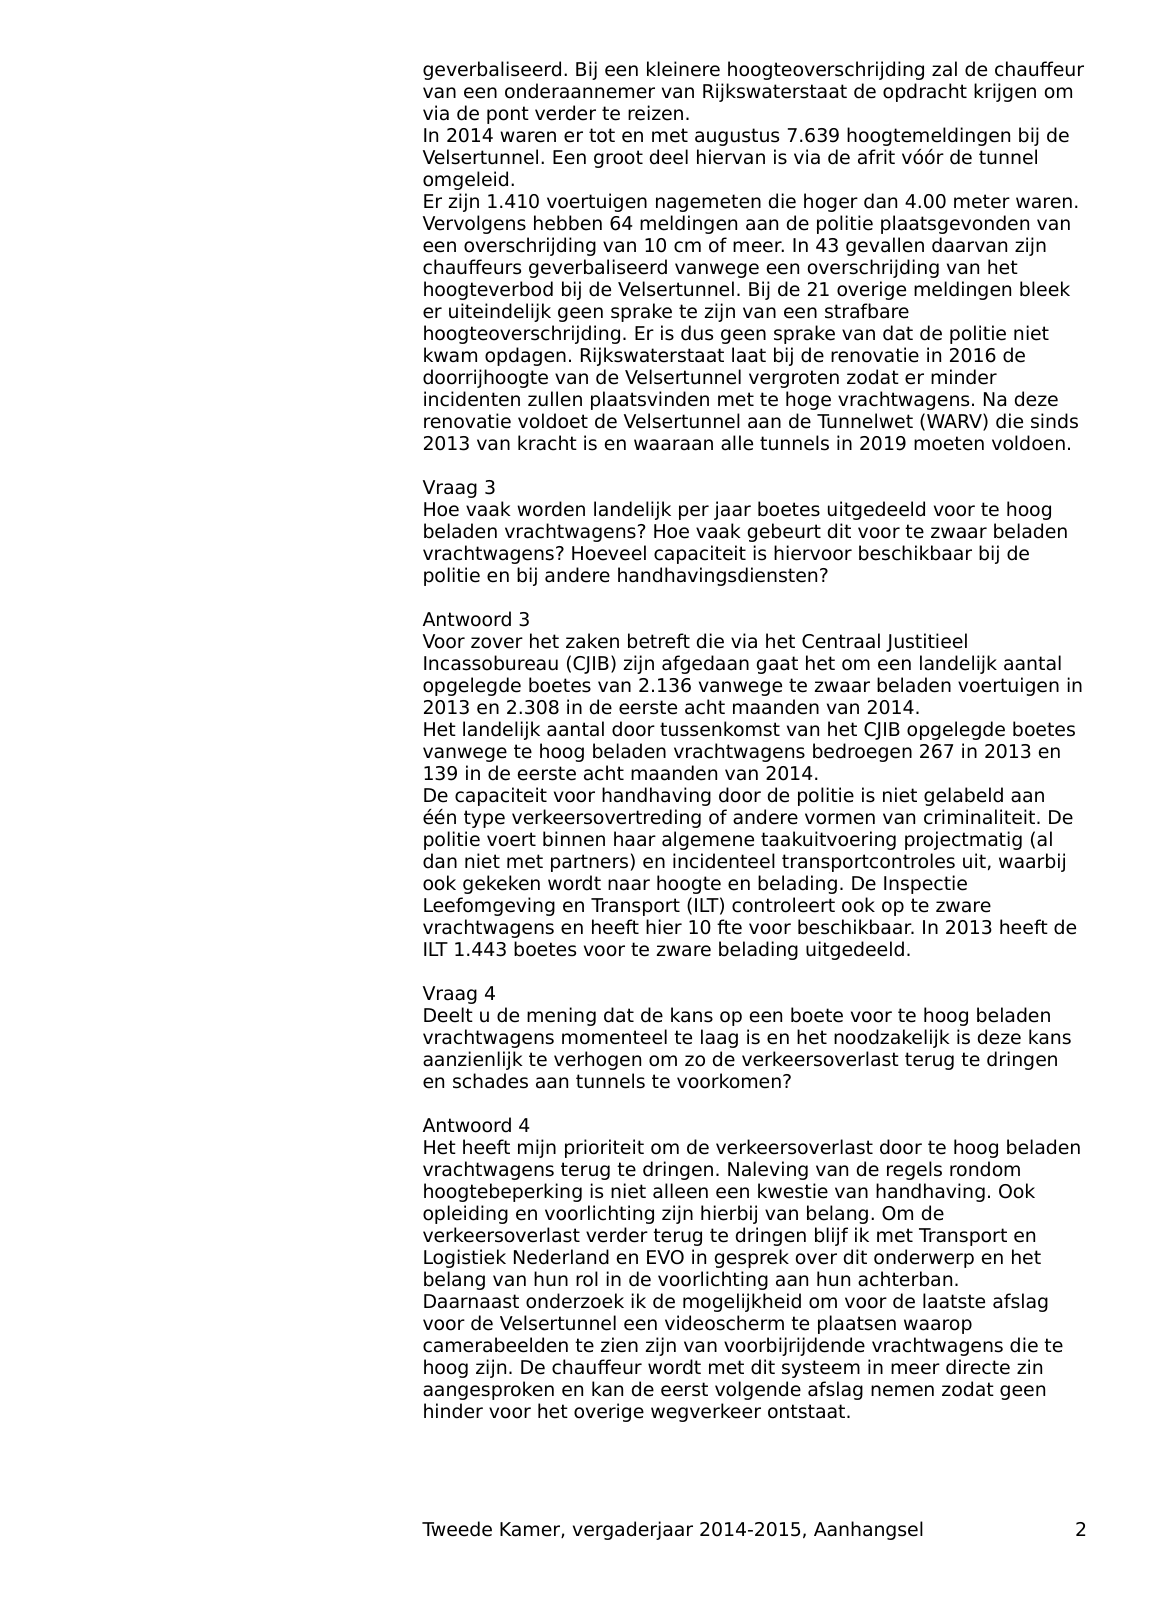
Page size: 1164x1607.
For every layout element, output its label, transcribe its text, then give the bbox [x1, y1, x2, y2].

text Antwoord 4 [422, 1115, 1087, 1137]
text Vraag 3 [422, 477, 1087, 499]
text Daarnaast onderzoek ik de mogelijkheid om voor de laatste afslag voor de Velsertunnel een videoscherm te plaatsen waarop camerabeelden te zien zijn van voorbijrijdende vrachtwagens die te hoog zijn. De chauffeur wordt met dit systeem in meer directe zin aangesproken en kan de eerst volgende afslag nemen zodat geen hinder voor het overige wegverkeer ontstaat. [422, 1291, 1087, 1423]
text Het heeft mijn prioriteit om de verkeersoverlast door te hoog beladen vrachtwagens terug te dringen. Naleving van de regels rondom hoogtebeperking is niet alleen een kwestie van handhaving. Ook opleiding en voorlichting zijn hierbij van belang. Om de verkeersoverlast verder terug te dringen blijf ik met Transport en Logistiek Nederland en EVO in gesprek over dit onderwerp en het belang van hun rol in de voorlichting aan hun achterban. [422, 1137, 1087, 1291]
text Hoe vaak worden landelijk per jaar boetes uitgedeeld voor te hoog beladen vrachtwagens? Hoe vaak gebeurt dit voor te zwaar beladen vrachtwagens? Hoeveel capaciteit is hiervoor beschikbaar bij de politie en bij andere handhavingsdiensten? [422, 499, 1087, 587]
text geverbaliseerd. Bij een kleinere hoogteoverschrijding zal de chauffeur van een onderaannemer van Rijkswaterstaat de opdracht krijgen om via de pont verder te reizen. [422, 59, 1087, 125]
text Er zijn 1.410 voertuigen nagemeten die hoger dan 4.00 meter waren. Vervolgens hebben 64 meldingen aan de politie plaatsgevonden van een overschrijding van 10 cm of meer. In 43 gevallen daarvan zijn chauffeurs geverbaliseerd vanwege een overschrijding van het hoogteverbod bij de Velsertunnel. Bij de 21 overige meldingen bleek er uiteindelijk geen sprake te zijn van een strafbare hoogteoverschrijding. Er is dus geen sprake van dat de politie niet kwam opdagen. Rijkswaterstaat laat bij de renovatie in 2016 de doorrijhoogte van de Velsertunnel vergroten zodat er minder incidenten zullen plaatsvinden met te hoge vrachtwagens. Na deze renovatie voldoet de Velsertunnel aan de Tunnelwet (WARV) die sinds 2013 van kracht is en waaraan alle tunnels in 2019 moeten voldoen. [422, 191, 1087, 455]
text Het landelijk aantal door tussenkomst van het CJIB opgelegde boetes vanwege te hoog beladen vrachtwagens bedroegen 267 in 2013 en 139 in de eerste acht maanden van 2014. [422, 719, 1087, 785]
text Antwoord 3 [422, 609, 1087, 631]
text Deelt u de mening dat de kans op een boete voor te hoog beladen vrachtwagens momenteel te laag is en het noodzakelijk is deze kans aanzienlijk te verhogen om zo de verkeersoverlast terug te dringen en schades aan tunnels te voorkomen? [422, 1005, 1087, 1093]
text Vraag 4 [422, 983, 1087, 1005]
text Voor zover het zaken betreft die via het Centraal Justitieel Incassobureau (CJIB) zijn afgedaan gaat het om een landelijk aantal opgelegde boetes van 2.136 vanwege te zwaar beladen voertuigen in 2013 en 2.308 in de eerste acht maanden van 2014. [422, 631, 1087, 719]
text In 2014 waren er tot en met augustus 7.639 hoogtemeldingen bij de Velsertunnel. Een groot deel hiervan is via de afrit vóór de tunnel omgeleid. [422, 125, 1087, 191]
text De capaciteit voor handhaving door de politie is niet gelabeld aan één type verkeersovertreding of andere vormen van criminaliteit. De politie voert binnen haar algemene taakuitvoering projectmatig (al dan niet met partners) en incidenteel transportcontroles uit, waarbij ook gekeken wordt naar hoogte en belading. De Inspectie Leefomgeving en Transport (ILT) controleert ook op te zware vrachtwagens en heeft hier 10 fte voor beschikbaar. In 2013 heeft de ILT 1.443 boetes voor te zware belading uitgedeeld. [422, 785, 1087, 961]
